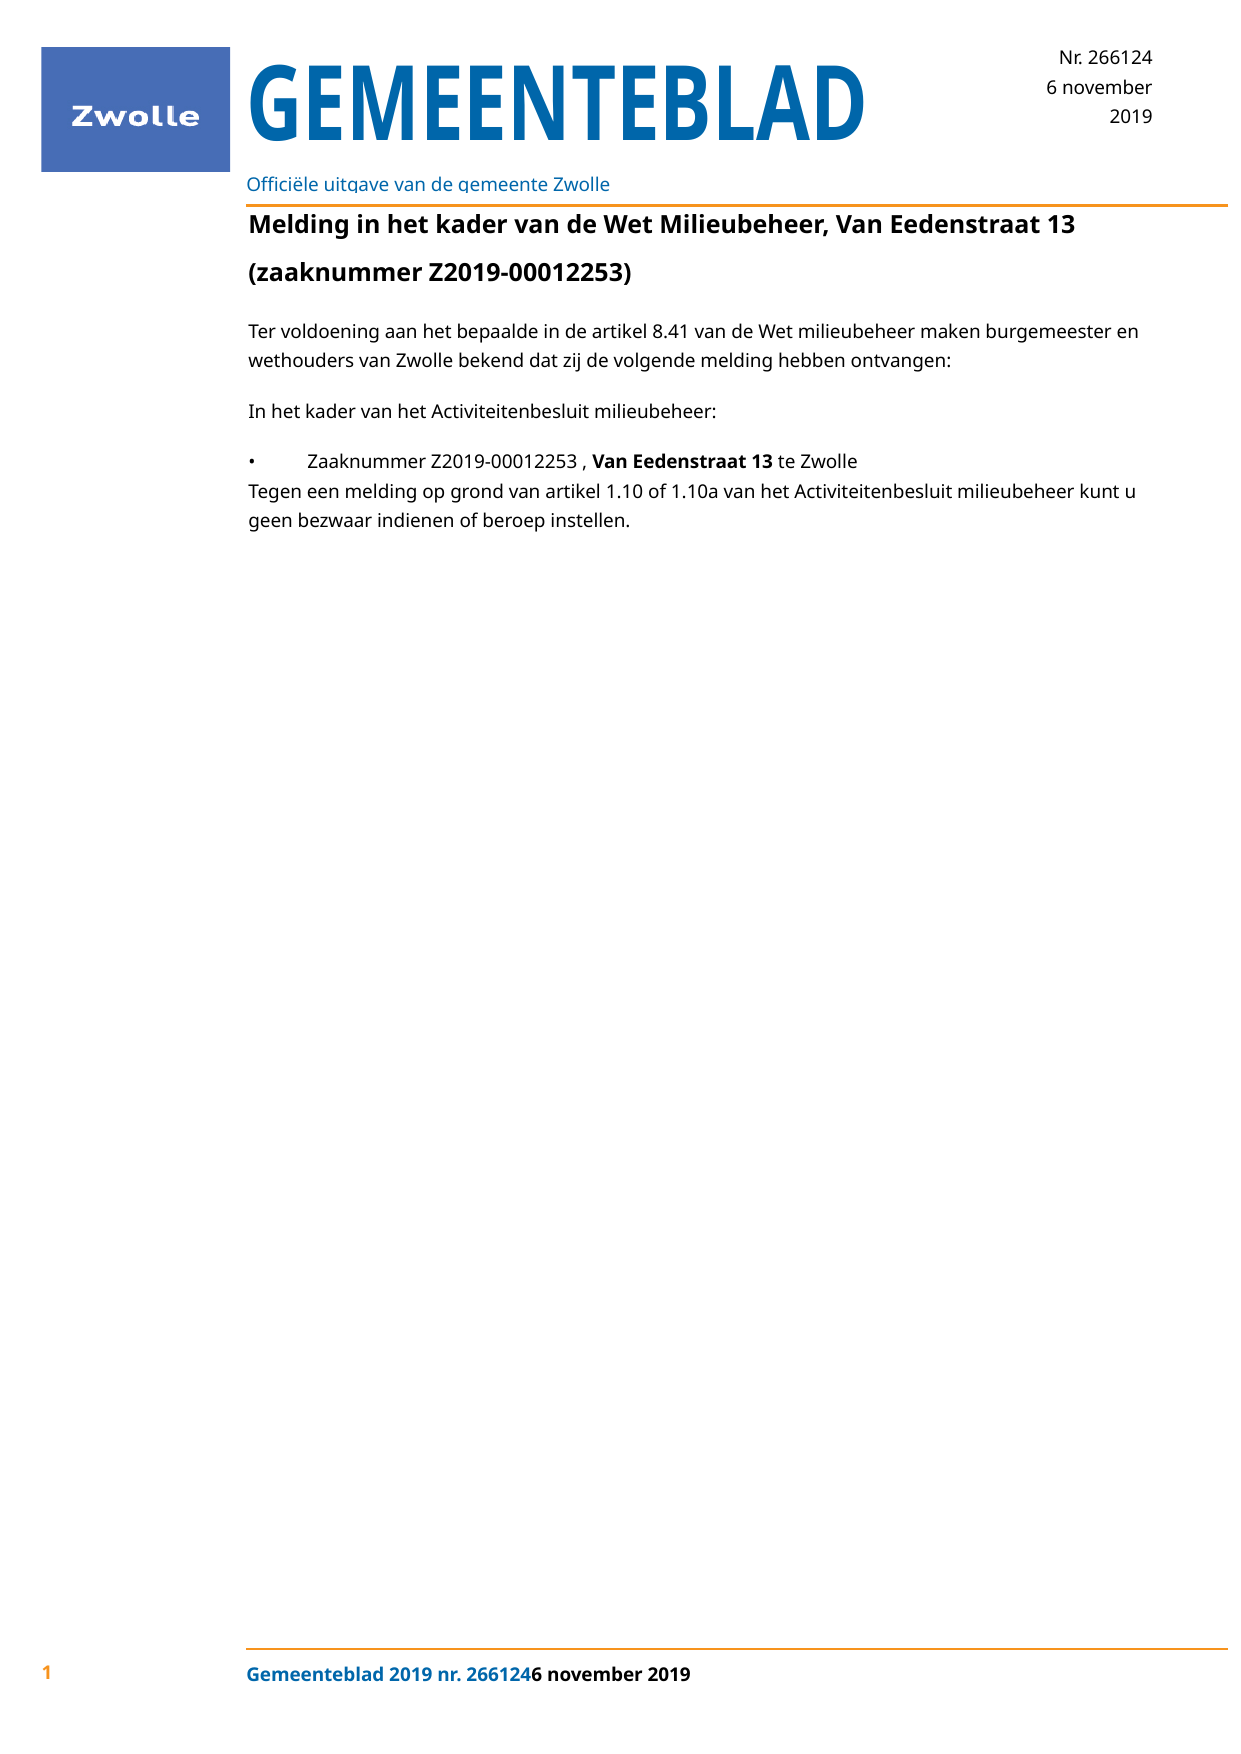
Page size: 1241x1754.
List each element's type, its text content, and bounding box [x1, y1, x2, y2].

text In het kader van het Activiteitenbesluit milieubeheer: [248, 398, 1152, 424]
list Zaaknummer Z2019-00012253 , Van Eedenstraat 13 te Zwolle [248, 448, 1152, 474]
text Ter voldoening aan het bepaalde in de artikel 8.41 van de Wet milieubeheer maken burgemeester en wethouders van Zwolle bekend dat zij de volgende melding hebben ontvangen: [248, 318, 1152, 373]
text Tegen een melding op grond van artikel 1.10 of 1.10a van het Activiteitenbesluit milieubeheer kunt u geen bezwaar indienen of beroep instellen. [248, 478, 1152, 533]
picture [41, 47, 231, 172]
text Melding in het kader van de Wet Milieubeheer, Van Eedenstraat 13 (zaaknummer Z2019-00012253) [248, 207, 1152, 288]
